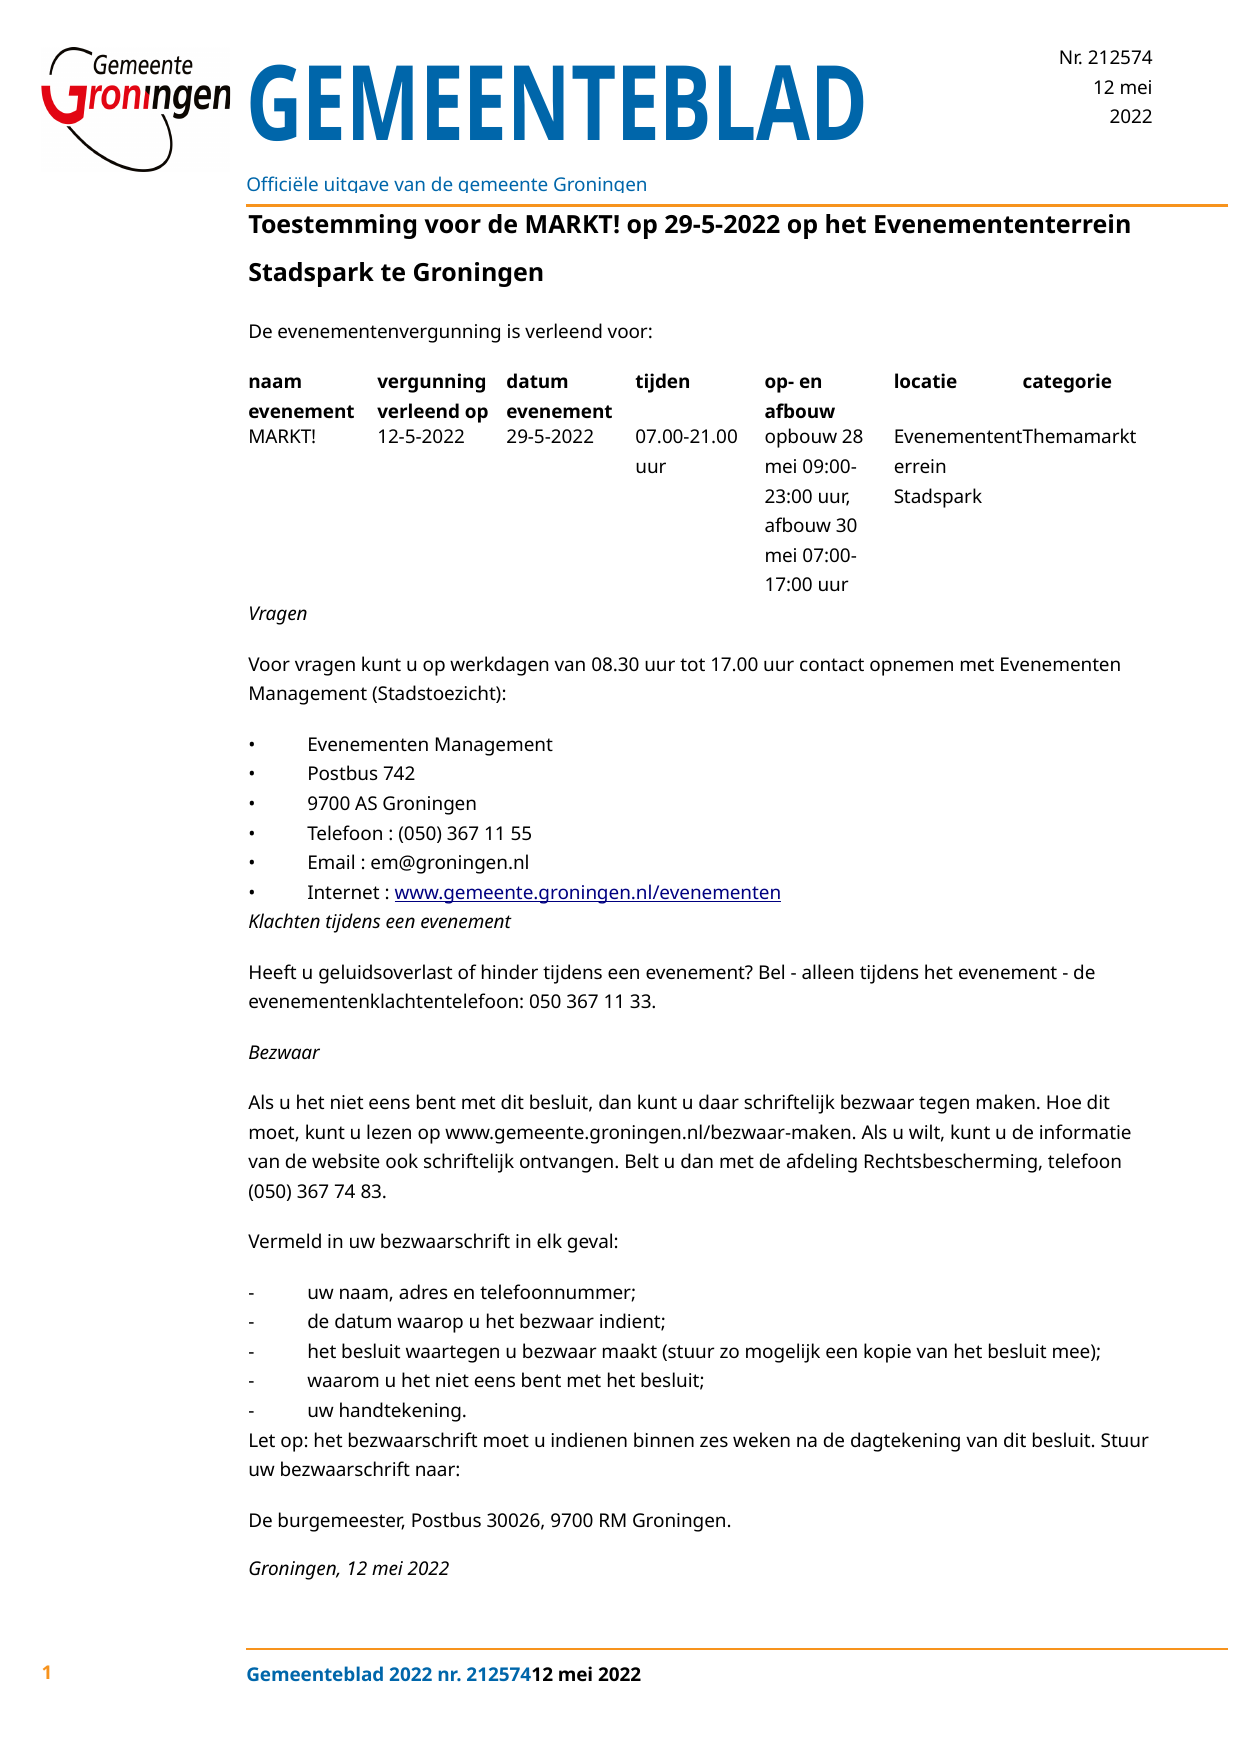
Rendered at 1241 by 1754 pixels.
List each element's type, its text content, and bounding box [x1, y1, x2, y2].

list uw naam, adres en telefoonnummer; [248, 1279, 1152, 1305]
text De burgemeester, Postbus 30026, 9700 RM Groningen. [248, 1507, 1152, 1533]
text Bezwaar [248, 1039, 1152, 1065]
text De evenementenvergunning is verleend voor: [248, 318, 1152, 344]
table_header locatie [894, 369, 1022, 424]
table_cell 29-5-2022 [506, 424, 635, 597]
list Telefoon : (050) 367 11 55 [248, 820, 1152, 846]
list waarom u het niet eens bent met het besluit; [248, 1368, 1152, 1393]
table_header datum evenement [506, 369, 635, 424]
table_header naam evenement [248, 369, 377, 424]
text Voor vragen kunt u op werkdagen van 08.30 uur tot 17.00 uur contact opnemen met Evenementen Management (Stadstoezicht): [248, 651, 1152, 706]
table_header vergunning verleend op [377, 369, 506, 424]
table_cell Themamarkt [1023, 424, 1152, 597]
table_cell Evenemententerrein Stadspark [894, 424, 1022, 597]
list Email : em@groningen.nl [248, 849, 1152, 875]
text Klachten tijdens een evenement [248, 908, 1152, 934]
table_cell 07.00-21.00 uur [635, 424, 764, 597]
text Heeft u geluidsoverlast of hinder tijdens een evenement? Bel - alleen tijdens het evenement - de evenementenklachtentelefoon: 050 367 11 33. [248, 959, 1152, 1014]
picture [41, 47, 231, 172]
table_cell opbouw 28 mei 09:00-23:00 uur, afbouw 30 mei 07:00-17:00 uur [764, 424, 893, 597]
list Evenementen Management [248, 731, 1152, 757]
text Toestemming voor de MARKT! op 29-5-2022 op het Evenemententerrein Stadspark te Groningen [248, 207, 1152, 288]
text Vragen [248, 601, 1152, 626]
text Vermeld in uw bezwaarschrift in elk geval: [248, 1228, 1152, 1254]
table_cell MARKT! [248, 424, 377, 597]
list Postbus 742 [248, 761, 1152, 786]
list het besluit waartegen u bezwaar maakt (stuur zo mogelijk een kopie van het besluit mee); [248, 1338, 1152, 1364]
text Als u het niet eens bent met dit besluit, dan kunt u daar schriftelijk bezwaar tegen maken. Hoe dit moet, kunt u lezen op www.gemeente.groningen.nl/bezwaar-maken. Als u wilt, kunt u de informatie van de website ook schriftelijk ontvangen. Belt u dan met de afdeling Rechtsbescherming, telefoon (050) 367 74 83. [248, 1089, 1152, 1204]
text Groningen, 12 mei 2022 [248, 1555, 1152, 1580]
table_header op- en afbouw [764, 369, 893, 424]
list Internet : www.gemeente.groningen.nl/evenementen [248, 879, 1152, 905]
table_header categorie [1023, 369, 1152, 424]
table_cell 12-5-2022 [377, 424, 506, 597]
list de datum waarop u het bezwaar indient; [248, 1308, 1152, 1334]
list uw handtekening. [248, 1397, 1152, 1423]
text Let op: het bezwaarschrift moet u indienen binnen zes weken na de dagtekening van dit besluit. Stuur uw bezwaarschrift naar: [248, 1427, 1152, 1482]
table_header tijden [635, 369, 764, 424]
list 9700 AS Groningen [248, 790, 1152, 816]
